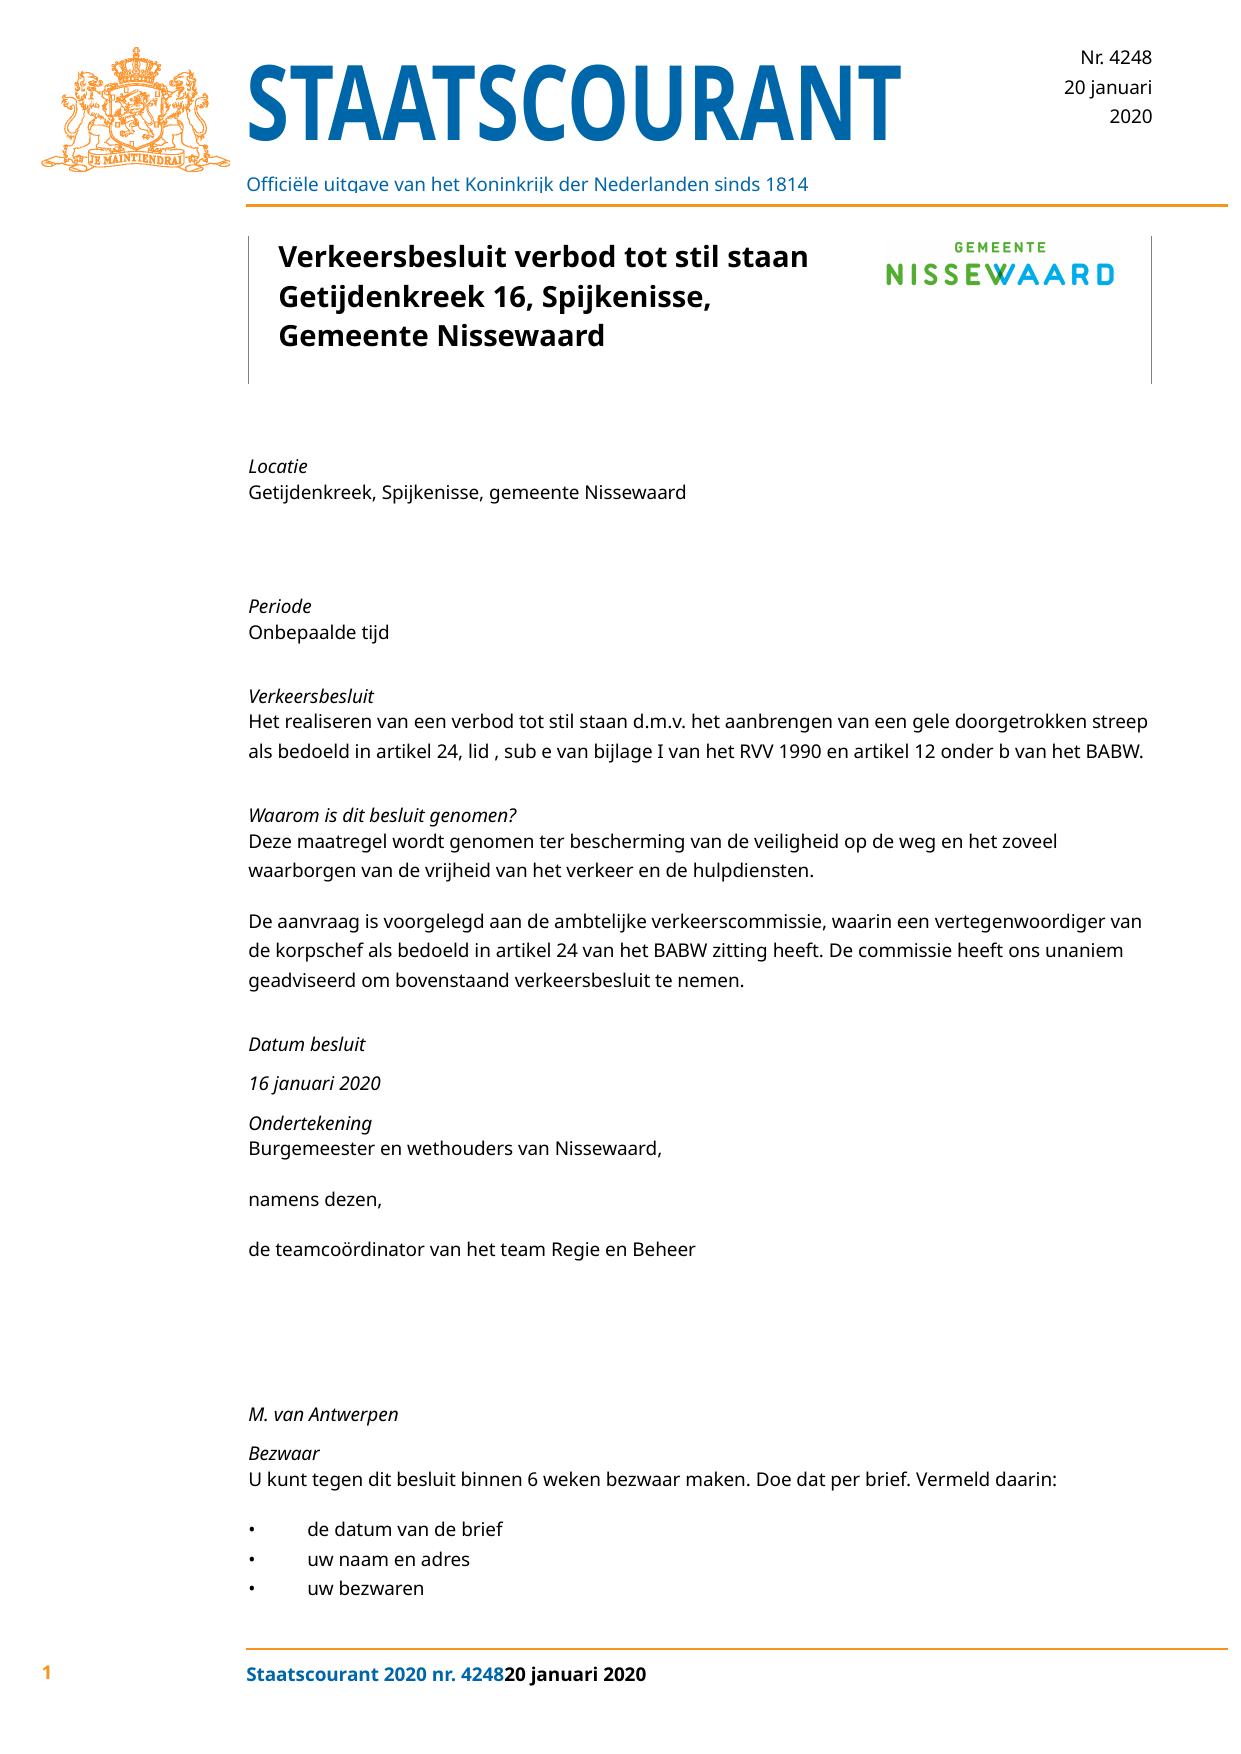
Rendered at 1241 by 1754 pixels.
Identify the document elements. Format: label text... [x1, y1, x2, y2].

text Getijdenkreek, Spijkenisse, gemeente Nissewaard [248, 479, 1152, 505]
text Bezwaar [248, 1440, 1152, 1466]
text U kunt tegen dit besluit binnen 6 weken bezwaar maken. Doe dat per brief. Vermeld daarin: [248, 1466, 1152, 1492]
picture [41, 47, 231, 172]
picture [882, 236, 1119, 291]
text Datum besluit [248, 1031, 1152, 1057]
text Waarom is dit besluit genomen? [248, 802, 1152, 828]
text Locatie [248, 453, 1152, 479]
text Deze maatregel wordt genomen ter bescherming van de veiligheid op de weg en het zoveel waarborgen van de vrijheid van het verkeer en de hulpdiensten. [248, 828, 1152, 883]
text De aanvraag is voorgelegd aan de ambtelijke verkeerscommissie, waarin een vertegenwoordiger van de korpschef als bedoeld in artikel 24 van het BABW zitting heeft. De commissie heeft ons unaniem geadviseerd om bovenstaand verkeersbesluit te nemen. [248, 908, 1152, 993]
text Het realiseren van een verbod tot stil staan d.m.v. het aanbrengen van een gele doorgetrokken streep als bedoeld in artikel 24, lid , sub e van bijlage I van het RVV 1990 en artikel 12 onder b van het BABW. [248, 709, 1152, 764]
text de teamcoördinator van het team Regie en Beheer [248, 1236, 1152, 1262]
list de datum van de brief [248, 1516, 1152, 1542]
table_header [850, 236, 1151, 384]
text M. van Antwerpen [248, 1401, 1152, 1427]
list uw bezwaren [248, 1576, 1152, 1601]
text 16 januari 2020 [248, 1070, 1152, 1096]
text Burgemeester en wethouders van Nissewaard, [248, 1135, 1152, 1161]
text namens dezen, [248, 1186, 1152, 1212]
list uw naam en adres [248, 1546, 1152, 1572]
text Ondertekening [248, 1110, 1152, 1135]
text Periode [248, 593, 1152, 619]
text Verkeersbesluit [248, 683, 1152, 709]
text Onbepaalde tijd [248, 619, 1152, 645]
table_header Verkeersbesluit verbod tot stil staan Getijdenkreek 16, Spijkenisse, Gemeente Nissewaard [249, 236, 850, 384]
